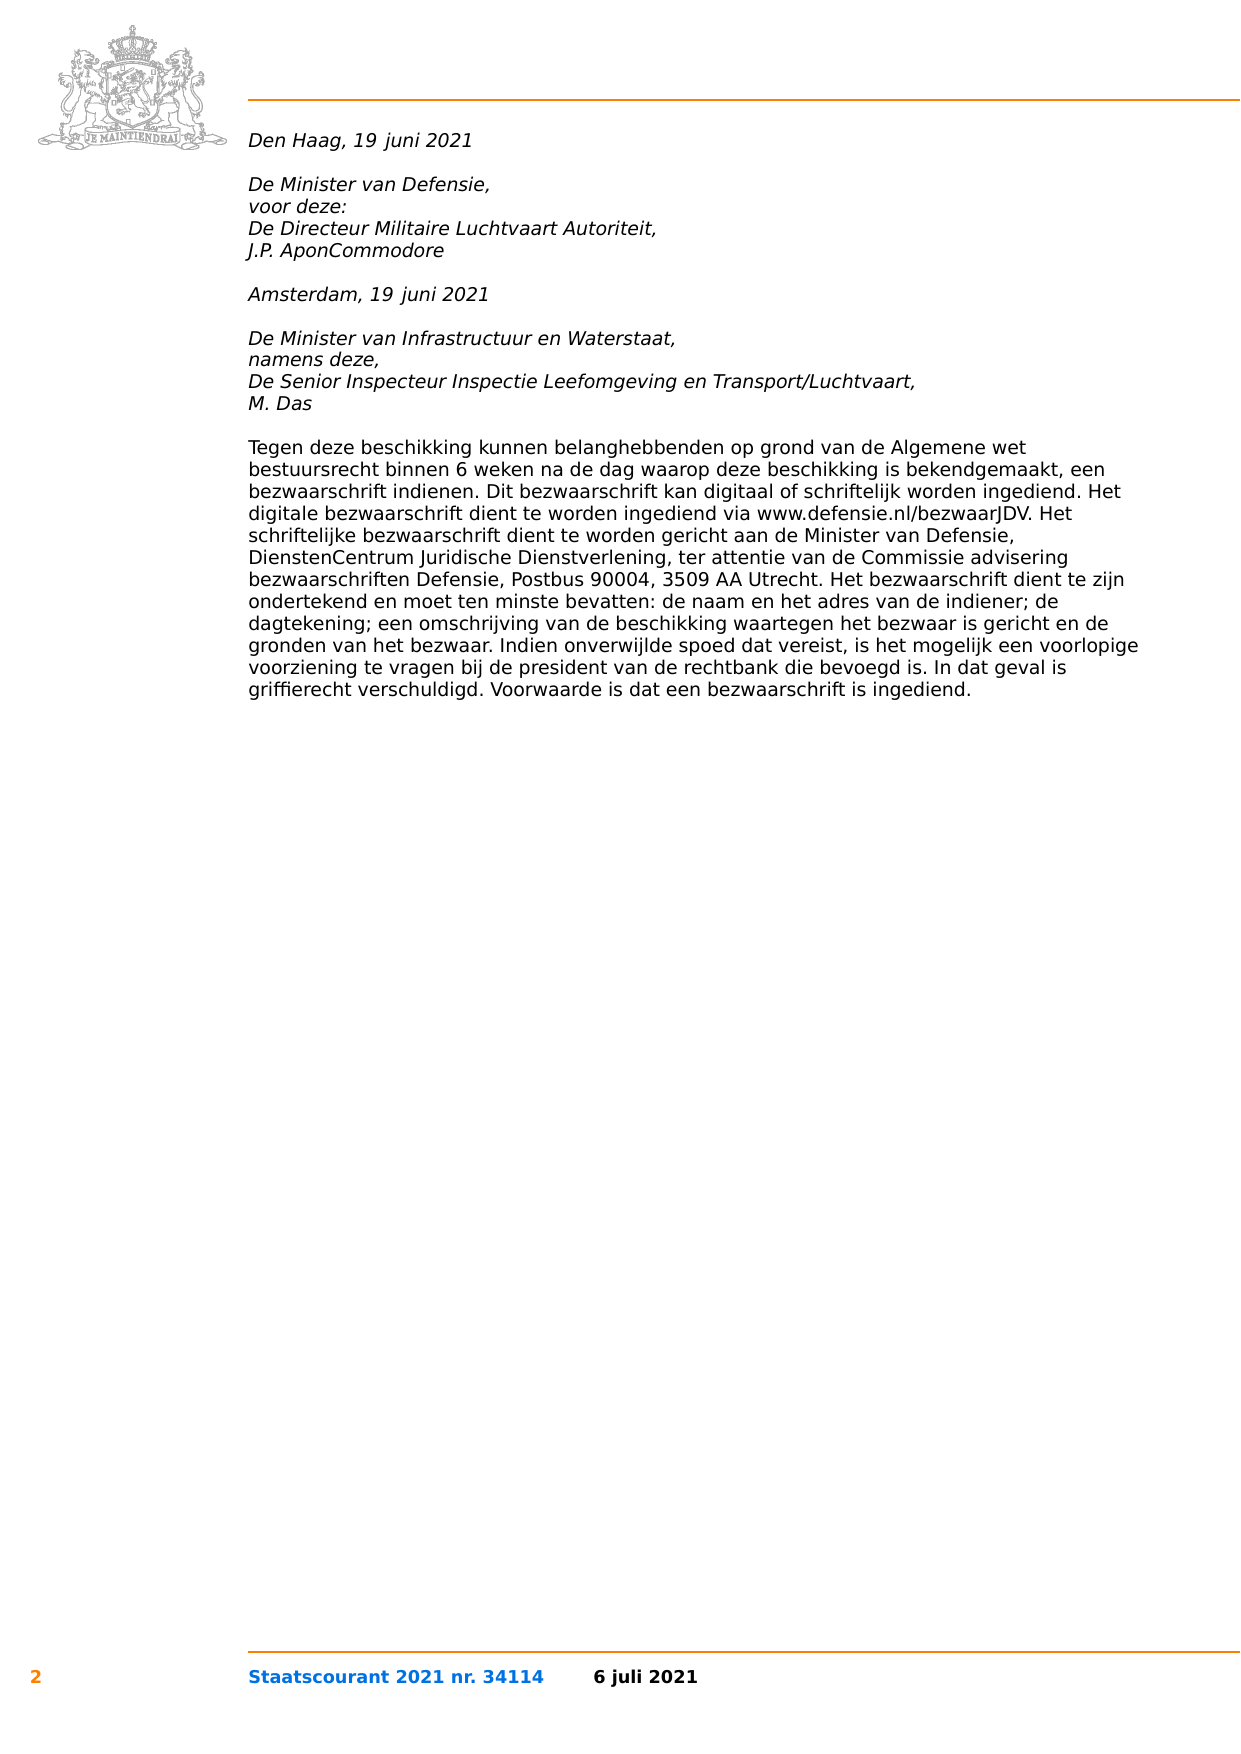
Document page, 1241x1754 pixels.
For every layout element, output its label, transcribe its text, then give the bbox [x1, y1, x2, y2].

text Tegen deze beschikking kunnen belanghebbenden op grond van de Algemene wet bestuursrecht binnen 6 weken na de dag waarop deze beschikking is bekendgemaakt, een bezwaarschrift indienen. Dit bezwaarschrift kan digitaal of schriftelijk worden ingediend. Het digitale bezwaarschrift dient te worden ingediend via www.defensie.nl/bezwaarJDV. Het schriftelijke bezwaarschrift dient te worden gericht aan de Minister van Defensie, DienstenCentrum Juridische Dienstverlening, ter attentie van de Commissie advisering bezwaarschriften Defensie, Postbus 90004, 3509 AA Utrecht. Het bezwaarschrift dient te zijn ondertekend en moet ten minste bevatten: de naam en het adres van de indiener; de dagtekening; een omschrijving van de beschikking waartegen het bezwaar is gericht en de gronden van het bezwaar. Indien onverwijlde spoed dat vereist, is het mogelijk een voorlopige voorziening te vragen bij de president van de rechtbank die bevoegd is. In dat geval is griffierecht verschuldigd. Voorwaarde is dat een bezwaarschrift is ingediend. [248, 437, 1163, 701]
text De Minister van Defensie, voor deze: De Directeur Militaire Luchtvaart Autoriteit, J.P. AponCommodore [248, 174, 1163, 262]
picture [38, 25, 227, 150]
text Den Haag, 19 juni 2021 [248, 130, 1163, 152]
text De Minister van Infrastructuur en Waterstaat, namens deze, De Senior Inspecteur Inspectie Leefomgeving en Transport/Luchtvaart, M. Das [248, 327, 1163, 415]
text Amsterdam, 19 juni 2021 [248, 283, 1163, 306]
